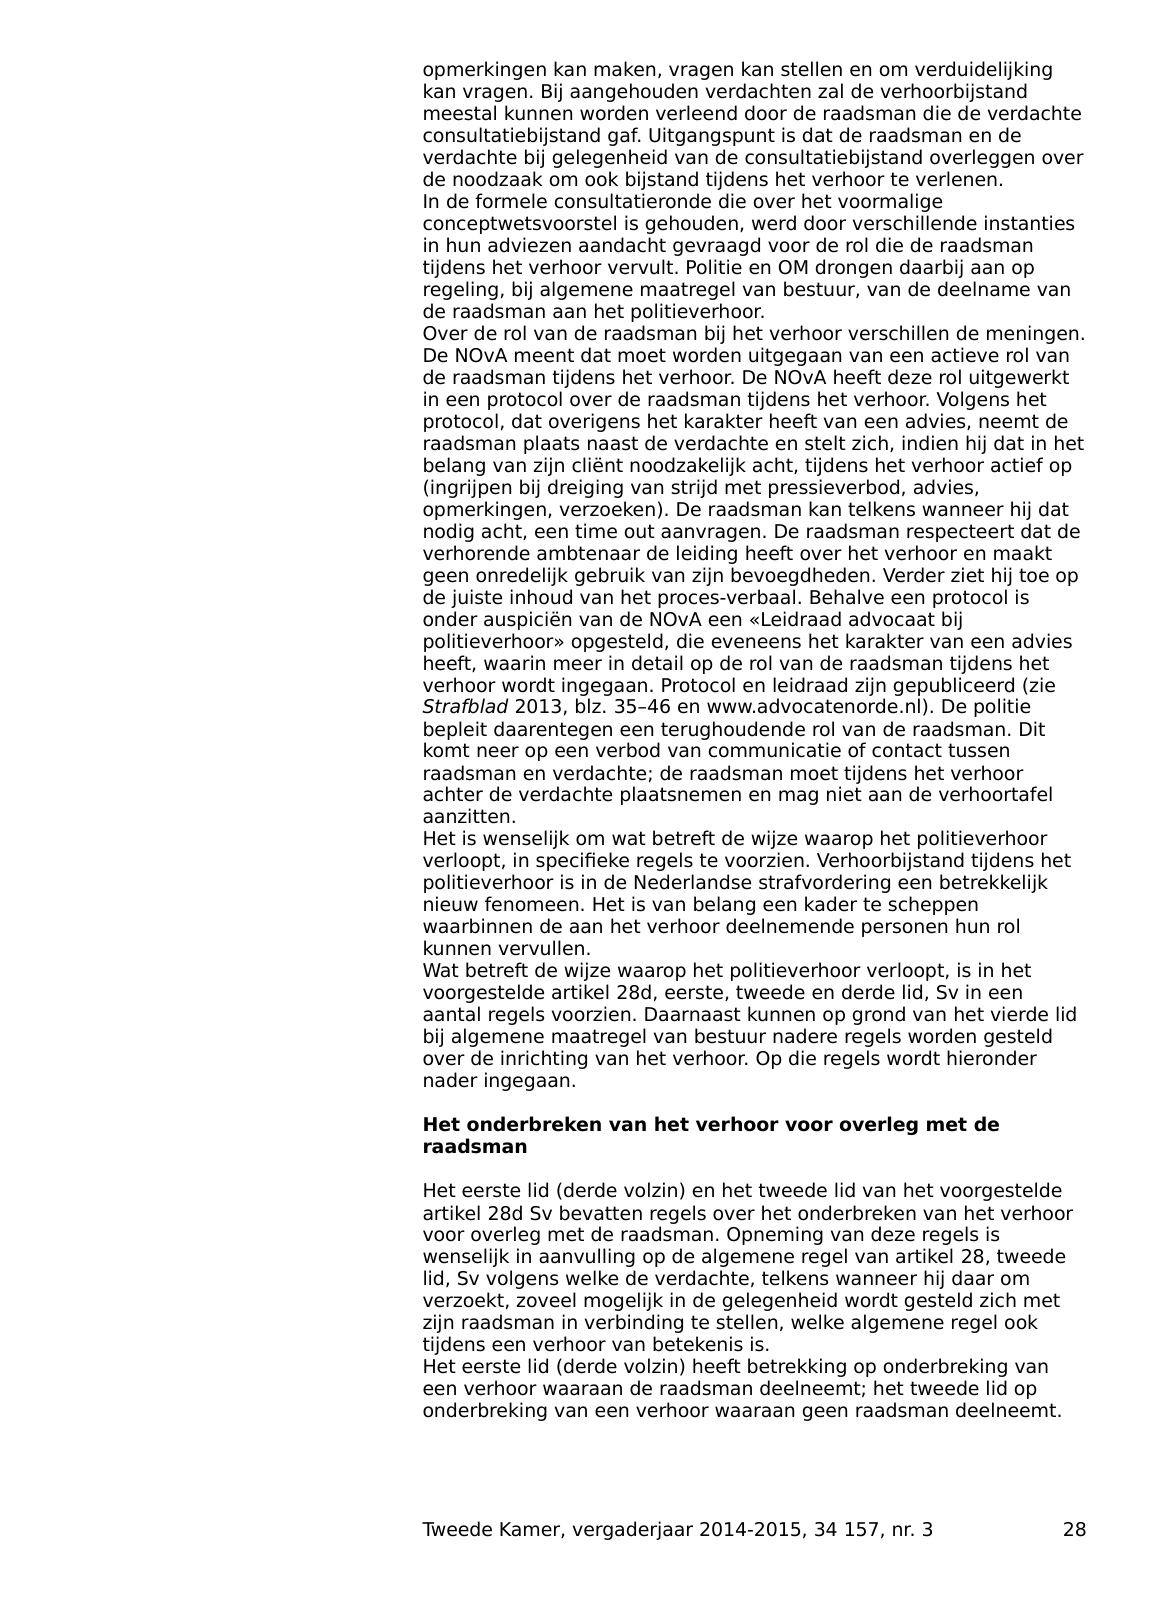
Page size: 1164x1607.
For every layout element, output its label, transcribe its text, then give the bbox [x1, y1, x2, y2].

text Het eerste lid (derde volzin) heeft betrekking op onderbreking van een verhoor waaraan de raadsman deelneemt; het tweede lid op onderbreking van een verhoor waaraan geen raadsman deelneemt. [422, 1356, 1087, 1422]
text Het eerste lid (derde volzin) en het tweede lid van het voorgestelde artikel 28d Sv bevatten regels over het onderbreken van het verhoor voor overleg met de raadsman. Opneming van deze regels is wenselijk in aanvulling op de algemene regel van artikel 28, tweede lid, Sv volgens welke de verdachte, telkens wanneer hij daar om verzoekt, zoveel mogelijk in de gelegenheid wordt gesteld zich met zijn raadsman in verbinding te stellen, welke algemene regel ook tijdens een verhoor van betekenis is. [422, 1180, 1087, 1356]
text Wat betreft de wijze waarop het politieverhoor verloopt, is in het voorgestelde artikel 28d, eerste, tweede en derde lid, Sv in een aantal regels voorzien. Daarnaast kunnen op grond van het vierde lid bij algemene maatregel van bestuur nadere regels worden gesteld over de inrichting van het verhoor. Op die regels wordt hieronder nader ingegaan. [422, 960, 1087, 1092]
text Over de rol van de raadsman bij het verhoor verschillen de meningen. De NOvA meent dat moet worden uitgegaan van een actieve rol van de raadsman tijdens het verhoor. De NOvA heeft deze rol uitgewerkt in een protocol over de raadsman tijdens het verhoor. Volgens het protocol, dat overigens het karakter heeft van een advies, neemt de raadsman plaats naast de verdachte en stelt zich, indien hij dat in het belang van zijn cliënt noodzakelijk acht, tijdens het verhoor actief op (ingrijpen bij dreiging van strijd met pressieverbod, advies, opmerkingen, verzoeken). De raadsman kan telkens wanneer hij dat nodig acht, een time out aanvragen. De raadsman respecteert dat de verhorende ambtenaar de leiding heeft over het verhoor en maakt geen onredelijk gebruik van zijn bevoegdheden. Verder ziet hij toe op de juiste inhoud van het proces-verbaal. Behalve een protocol is onder auspiciën van de NOvA een «Leidraad advocaat bij politieverhoor» opgesteld, die eveneens het karakter van een advies heeft, waarin meer in detail op de rol van de raadsman tijdens het verhoor wordt ingegaan. Protocol en leidraad zijn gepubliceerd (zie Strafblad 2013, blz. 35–46 en www.advocatenorde.nl). De politie bepleit daarentegen een terughoudende rol van de raadsman. Dit komt neer op een verbod van communicatie of contact tussen raadsman en verdachte; de raadsman moet tijdens het verhoor achter de verdachte plaatsnemen en mag niet aan de verhoortafel aanzitten. [422, 323, 1087, 828]
text In de formele consultatieronde die over het voormalige conceptwetsvoorstel is gehouden, werd door verschillende instanties in hun adviezen aandacht gevraagd voor de rol die de raadsman tijdens het verhoor vervult. Politie en OM drongen daarbij aan op regeling, bij algemene maatregel van bestuur, van de deelname van de raadsman aan het politieverhoor. [422, 191, 1087, 323]
text Het is wenselijk om wat betreft de wijze waarop het politieverhoor verloopt, in specifieke regels te voorzien. Verhoorbijstand tijdens het politieverhoor is in de Nederlandse strafvordering een betrekkelijk nieuw fenomeen. Het is van belang een kader te scheppen waarbinnen de aan het verhoor deelnemende personen hun rol kunnen vervullen. [422, 828, 1087, 960]
text opmerkingen kan maken, vragen kan stellen en om verduidelijking kan vragen. Bij aangehouden verdachten zal de verhoorbijstand meestal kunnen worden verleend door de raadsman die de verdachte consultatiebijstand gaf. Uitgangspunt is dat de raadsman en de verdachte bij gelegenheid van de consultatiebijstand overleggen over de noodzaak om ook bijstand tijdens het verhoor te verlenen. [422, 59, 1087, 191]
subtitle Het onderbreken van het verhoor voor overleg met de raadsman [422, 1114, 1087, 1158]
